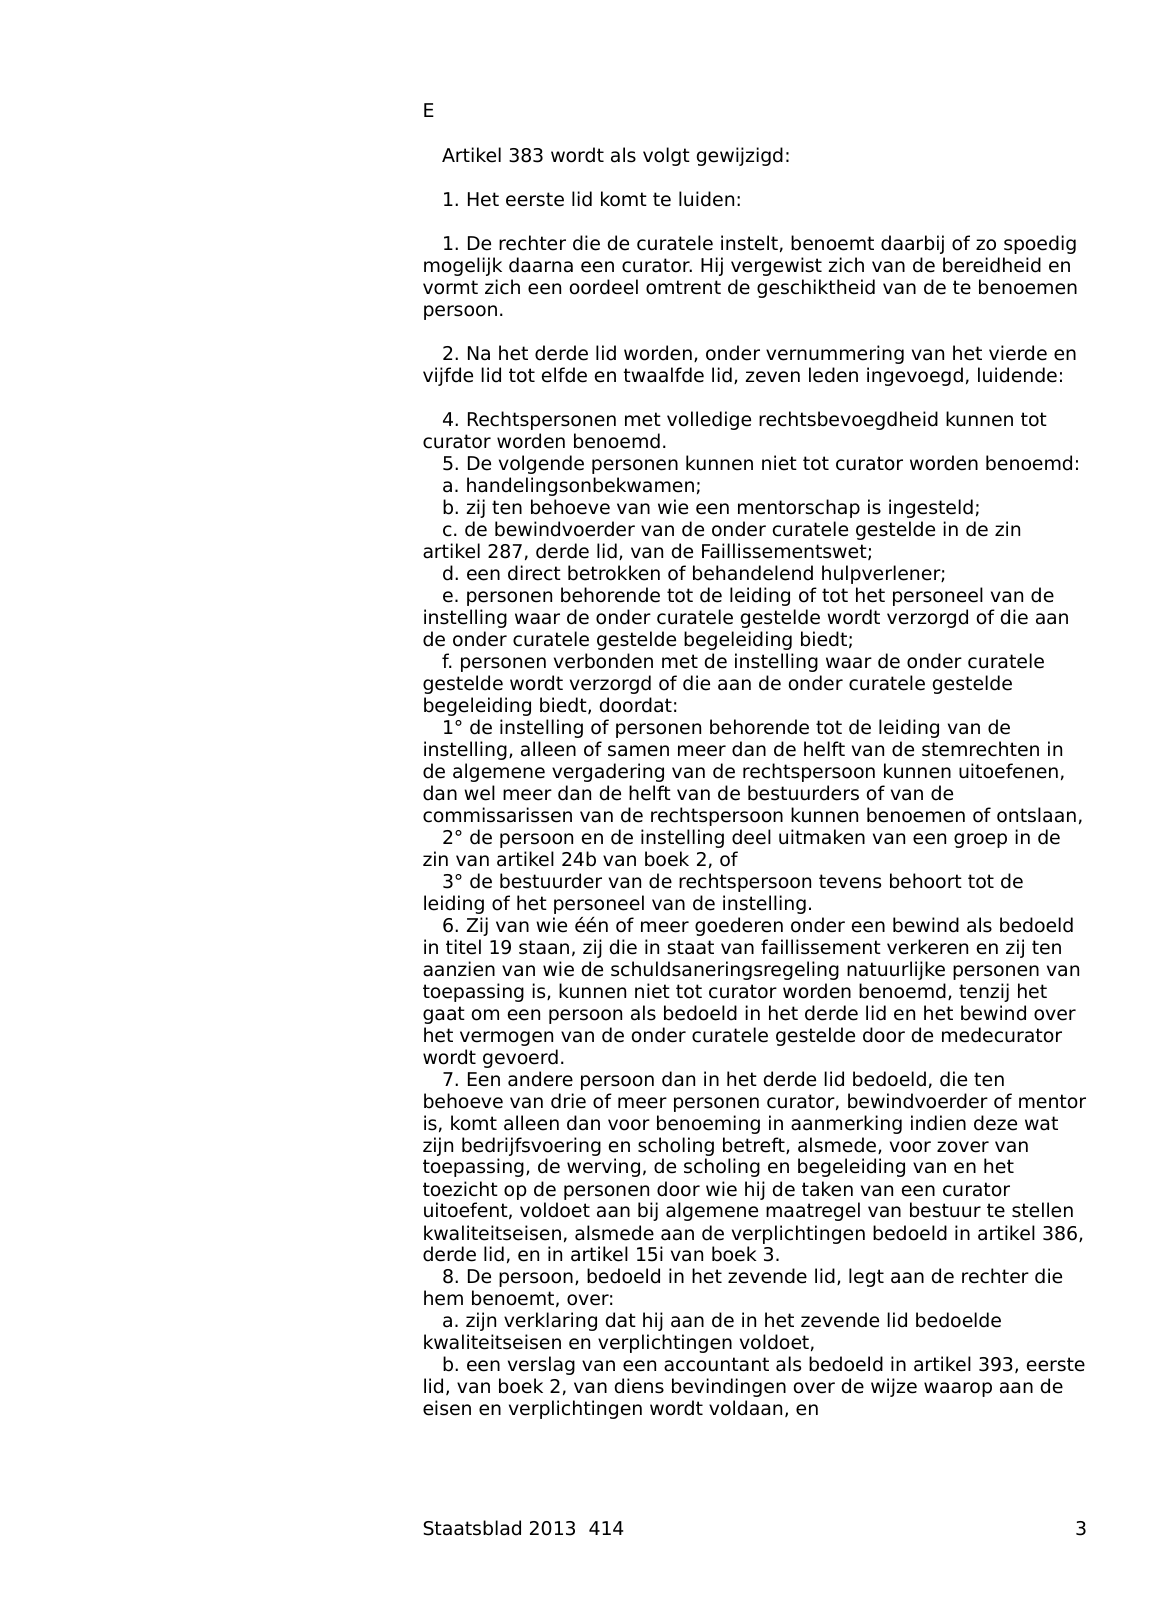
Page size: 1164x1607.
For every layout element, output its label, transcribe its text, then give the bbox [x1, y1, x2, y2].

text 4. Rechtspersonen met volledige rechtsbevoegdheid kunnen tot curator worden benoemd. [422, 409, 1087, 453]
text a. handelingsonbekwamen; [422, 475, 1087, 497]
text 8. De persoon, bedoeld in het zevende lid, legt aan de rechter die hem benoemt, over: [422, 1266, 1087, 1310]
text 1° de instelling of personen behorende tot de leiding van de instelling, alleen of samen meer dan de helft van de stemrechten in de algemene vergadering van de rechtspersoon kunnen uitoefenen, dan wel meer dan de helft van de bestuurders of van de commissarissen van de rechtspersoon kunnen benoemen of ontslaan, [422, 717, 1087, 827]
text Artikel 383 wordt als volgt gewijzigd: [422, 144, 1087, 167]
text E [422, 100, 1087, 122]
text e. personen behorende tot de leiding of tot het personeel van de instelling waar de onder curatele gestelde wordt verzorgd of die aan de onder curatele gestelde begeleiding biedt; [422, 585, 1087, 651]
text 7. Een andere persoon dan in het derde lid bedoeld, die ten behoeve van drie of meer personen curator, bewindvoerder of mentor is, komt alleen dan voor benoeming in aanmerking indien deze wat zijn bedrijfsvoering en scholing betreft, alsmede, voor zover van toepassing, de werving, de scholing en begeleiding van en het toezicht op de personen door wie hij de taken van een curator uitoefent, voldoet aan bij algemene maatregel van bestuur te stellen kwaliteitseisen, alsmede aan de verplichtingen bedoeld in artikel 386, derde lid, en in artikel 15i van boek 3. [422, 1068, 1087, 1266]
text 3° de bestuurder van de rechtspersoon tevens behoort tot de leiding of het personeel van de instelling. [422, 871, 1087, 915]
text a. zijn verklaring dat hij aan de in het zevende lid bedoelde kwaliteitseisen en verplichtingen voldoet, [422, 1310, 1087, 1354]
text b. zij ten behoeve van wie een mentorschap is ingesteld; [422, 497, 1087, 519]
text 6. Zij van wie één of meer goederen onder een bewind als bedoeld in titel 19 staan, zij die in staat van faillissement verkeren en zij ten aanzien van wie de schuldsaneringsregeling natuurlijke personen van toepassing is, kunnen niet tot curator worden benoemd, tenzij het gaat om een persoon als bedoeld in het derde lid en het bewind over het vermogen van de onder curatele gestelde door de medecurator wordt gevoerd. [422, 915, 1087, 1068]
text 2° de persoon en de instelling deel uitmaken van een groep in de zin van artikel 24b van boek 2, of [422, 827, 1087, 871]
text 2. Na het derde lid worden, onder vernummering van het vierde en vijfde lid tot elfde en twaalfde lid, zeven leden ingevoegd, luidende: [422, 343, 1087, 387]
text 5. De volgende personen kunnen niet tot curator worden benoemd: [422, 453, 1087, 475]
text d. een direct betrokken of behandelend hulpverlener; [422, 563, 1087, 585]
text b. een verslag van een accountant als bedoeld in artikel 393, eerste lid, van boek 2, van diens bevindingen over de wijze waarop aan de eisen en verplichtingen wordt voldaan, en [422, 1354, 1087, 1420]
text c. de bewindvoerder van de onder curatele gestelde in de zin artikel 287, derde lid, van de Faillissementswet; [422, 519, 1087, 563]
text 1. De rechter die de curatele instelt, benoemt daarbij of zo spoedig mogelijk daarna een curator. Hij vergewist zich van de bereidheid en vormt zich een oordeel omtrent de geschiktheid van de te benoemen persoon. [422, 233, 1087, 321]
text f. personen verbonden met de instelling waar de onder curatele gestelde wordt verzorgd of die aan de onder curatele gestelde begeleiding biedt, doordat: [422, 651, 1087, 717]
text 1. Het eerste lid komt te luiden: [422, 189, 1087, 211]
